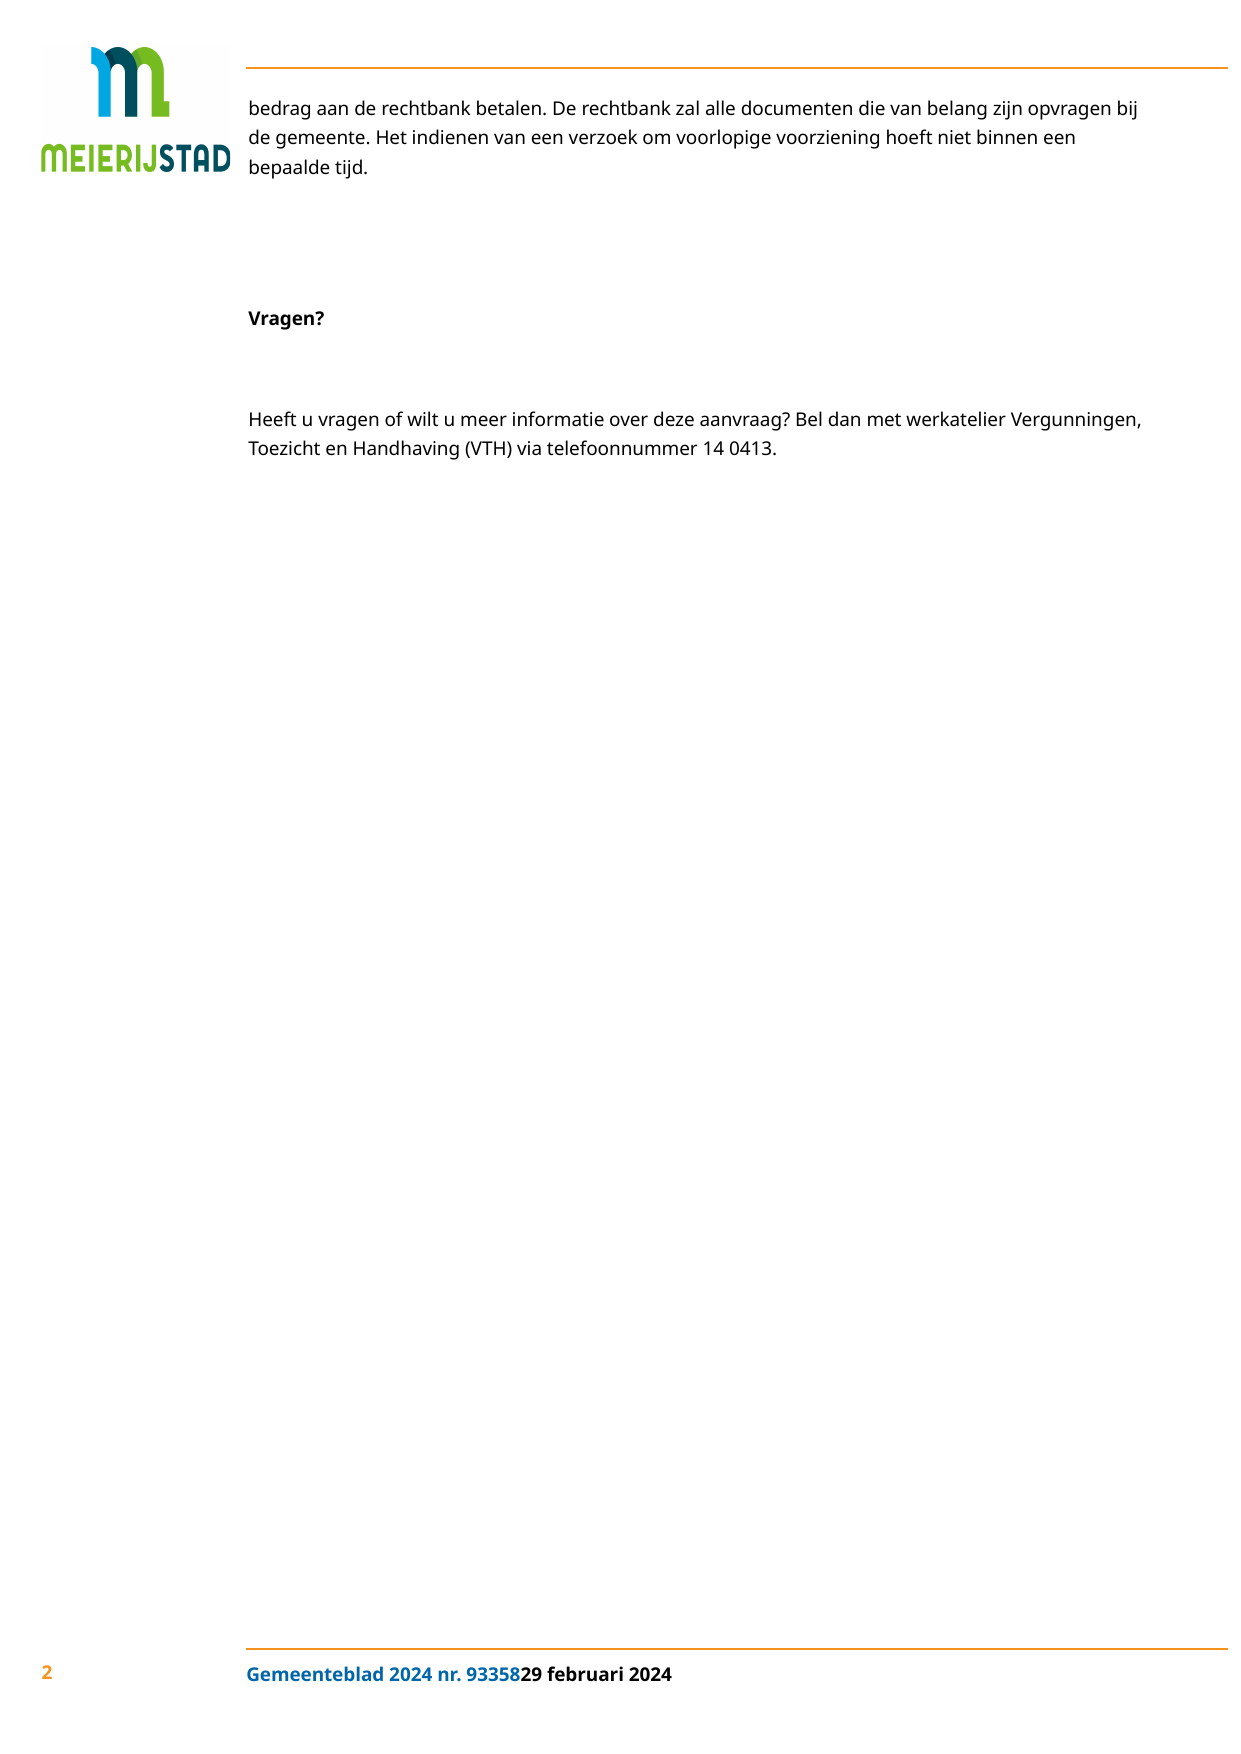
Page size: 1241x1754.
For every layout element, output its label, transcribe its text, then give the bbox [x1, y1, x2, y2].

picture [41, 47, 231, 172]
text bedrag aan de rechtbank betalen. De rechtbank zal alle documenten die van belang zijn opvragen bij de gemeente. Het indienen van een verzoek om voorlopige voorziening hoeft niet binnen een bepaalde tijd. [248, 95, 1152, 180]
text Vragen? [248, 305, 1152, 331]
text Heeft u vragen of wilt u meer informatie over deze aanvraag? Bel dan met werkatelier Vergunningen, Toezicht en Handhaving (VTH) via telefoonnummer 14 0413. [248, 406, 1152, 461]
